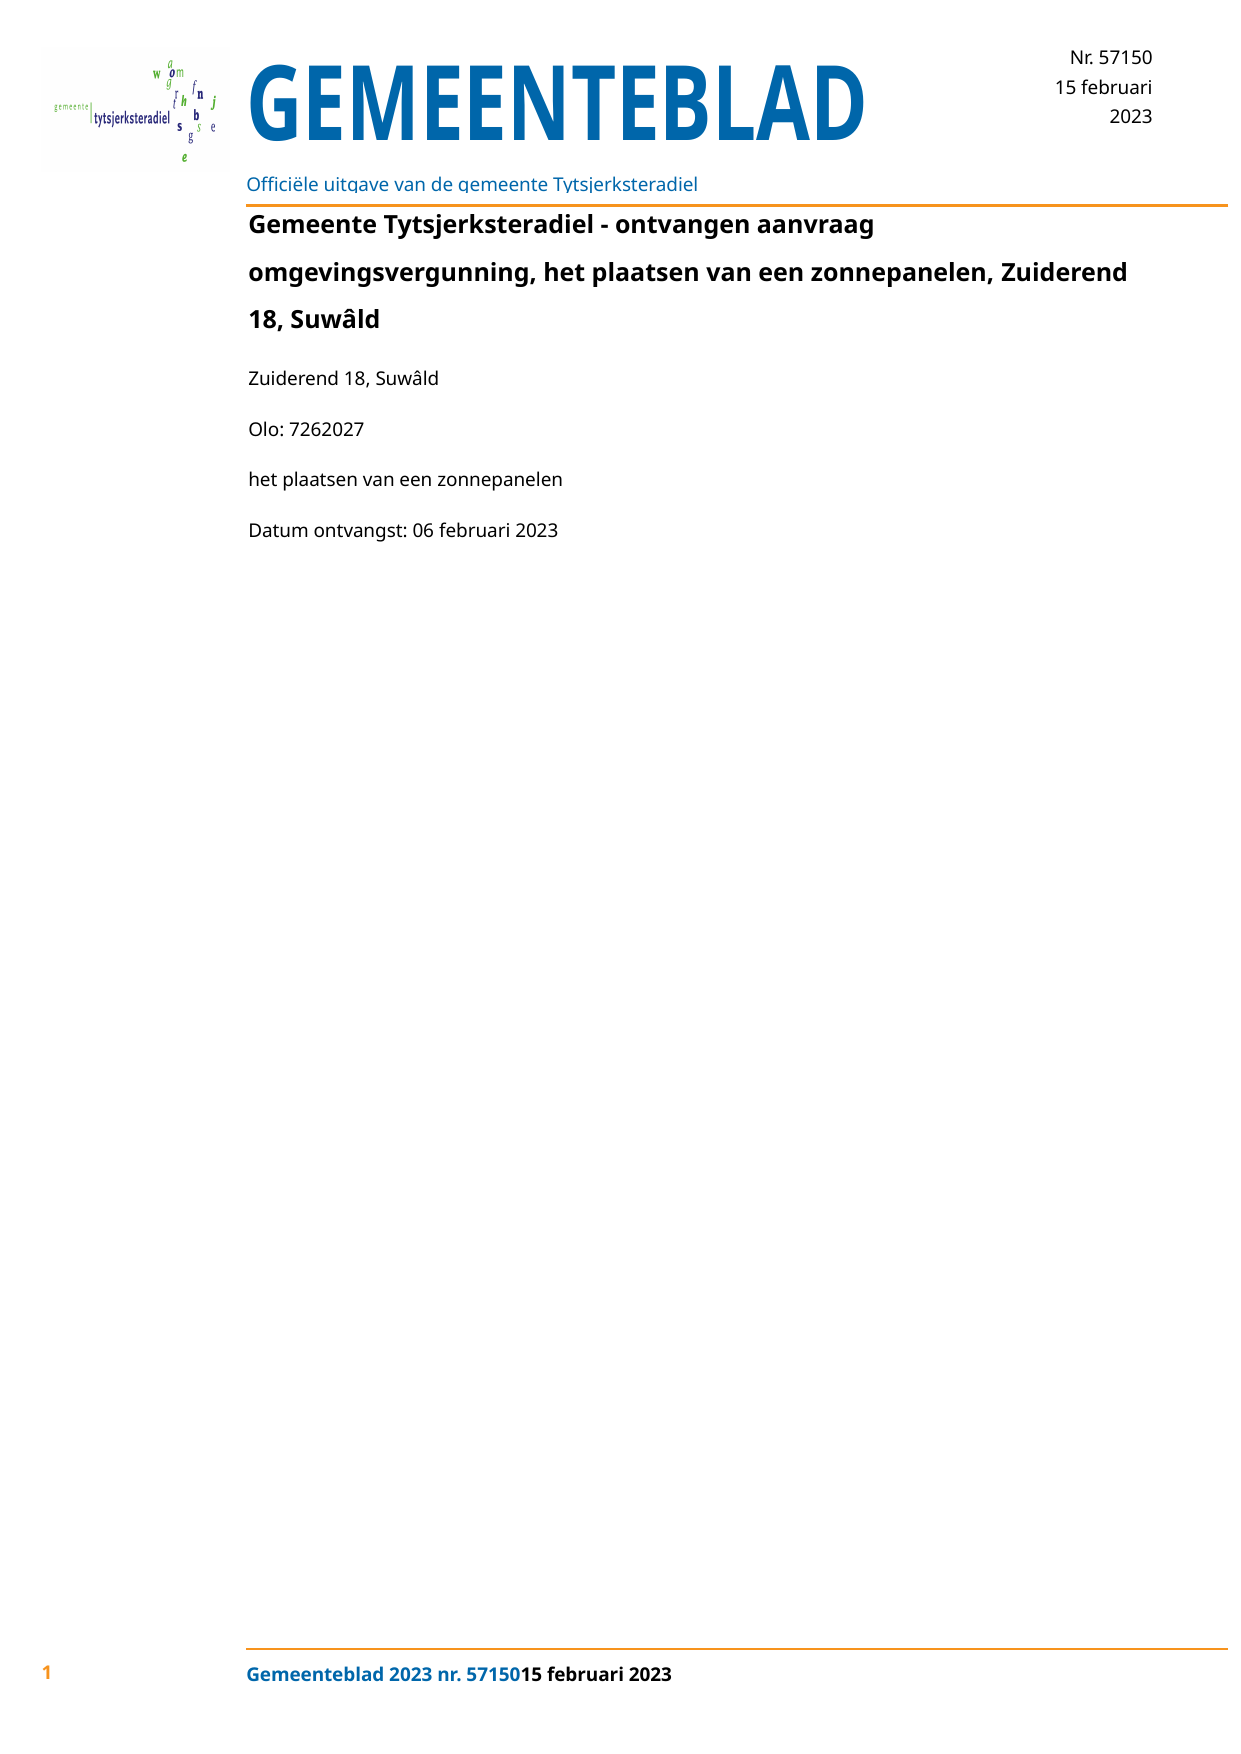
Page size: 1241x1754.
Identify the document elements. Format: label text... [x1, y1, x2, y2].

text Datum ontvangst: 06 februari 2023 [248, 517, 1152, 542]
text Gemeente Tytsjerksteradiel - ontvangen aanvraag omgevingsvergunning, het plaatsen van een zonnepanelen, Zuiderend 18, Suwâld [248, 207, 1152, 336]
text Olo: 7262027 [248, 416, 1152, 442]
picture [41, 47, 231, 172]
text Zuiderend 18, Suwâld [248, 366, 1152, 391]
text het plaatsen van een zonnepanelen [248, 466, 1152, 492]
